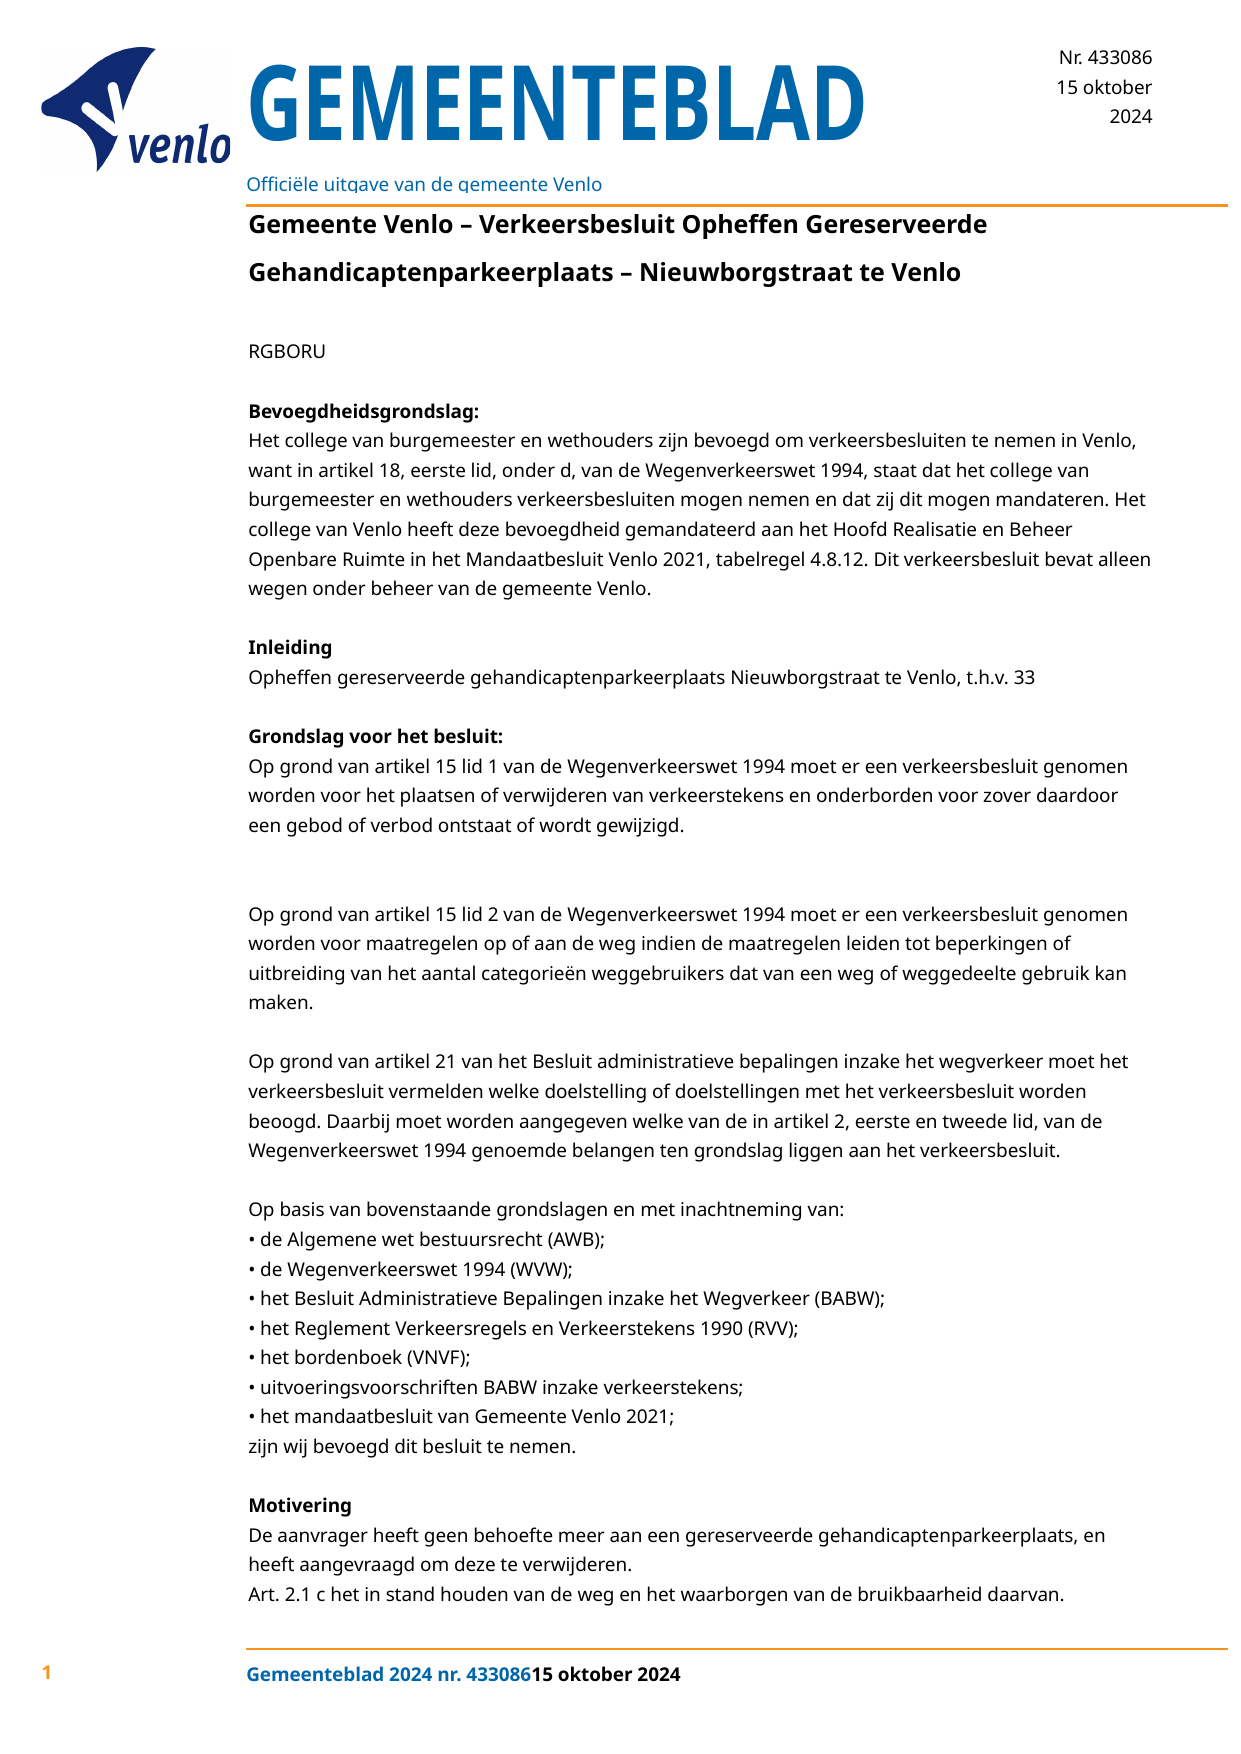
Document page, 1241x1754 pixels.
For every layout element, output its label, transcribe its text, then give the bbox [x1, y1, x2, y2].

text • het mandaatbesluit van Gemeente Venlo 2021; [248, 1404, 1152, 1429]
text Op grond van artikel 21 van het Besluit administratieve bepalingen inzake het wegverkeer moet het verkeersbesluit vermelden welke doelstelling of doelstellingen met het verkeersbesluit worden beoogd. Daarbij moet worden aangegeven welke van de in artikel 2, eerste en tweede lid, van de Wegenverkeerswet 1994 genoemde belangen ten grondslag liggen aan het verkeersbesluit. [248, 1049, 1152, 1163]
text Bevoegdheidsgrondslag: [248, 398, 1152, 423]
text • het bordenboek (VNVF); [248, 1344, 1152, 1370]
text • de Wegenverkeerswet 1994 (WVW); [248, 1256, 1152, 1281]
text Inleiding [248, 634, 1152, 660]
text Grondslag voor het besluit: [248, 723, 1152, 749]
text Gemeente Venlo – Verkeersbesluit Opheffen Gereserveerde Gehandicaptenparkeerplaats – Nieuwborgstraat te Venlo [248, 207, 1152, 288]
text RGBORU [248, 339, 1152, 364]
text Op grond van artikel 15 lid 2 van de Wegenverkeerswet 1994 moet er een verkeersbesluit genomen worden voor maatregelen op of aan de weg indien de maatregelen leiden tot beperkingen of uitbreiding van het aantal categorieën weggebruikers dat van een weg of weggedeelte gebruik kan maken. [248, 901, 1152, 1015]
text Motivering [248, 1492, 1152, 1518]
text De aanvrager heeft geen behoefte meer aan een gereserveerde gehandicaptenparkeerplaats, en heeft aangevraagd om deze te verwijderen. [248, 1522, 1152, 1577]
text • het Besluit Administratieve Bepalingen inzake het Wegverkeer (BABW); [248, 1285, 1152, 1311]
text Het college van burgemeester en wethouders zijn bevoegd om verkeersbesluiten te nemen in Venlo, want in artikel 18, eerste lid, onder d, van de Wegenverkeerswet 1994, staat dat het college van burgemeester en wethouders verkeersbesluiten mogen nemen en dat zij dit mogen mandateren. Het college van Venlo heeft deze bevoegdheid gemandateerd aan het Hoofd Realisatie en Beheer Openbare Ruimte in het Mandaatbesluit Venlo 2021, tabelregel 4.8.12. Dit verkeersbesluit bevat alleen wegen onder beheer van de gemeente Venlo. [248, 427, 1152, 601]
text zijn wij bevoegd dit besluit te nemen. [248, 1433, 1152, 1459]
text • de Algemene wet bestuursrecht (AWB); [248, 1226, 1152, 1252]
text • uitvoeringsvoorschriften BABW inzake verkeerstekens; [248, 1374, 1152, 1400]
text Opheffen gereserveerde gehandicaptenparkeerplaats Nieuwborgstraat te Venlo, t.h.v. 33 [248, 664, 1152, 690]
picture [41, 47, 231, 172]
text Op grond van artikel 15 lid 1 van de Wegenverkeerswet 1994 moet er een verkeersbesluit genomen worden voor het plaatsen of verwijderen van verkeerstekens en onderborden voor zover daardoor een gebod of verbod ontstaat of wordt gewijzigd. [248, 753, 1152, 838]
text Op basis van bovenstaande grondslagen en met inachtneming van: [248, 1197, 1152, 1222]
text Art. 2.1 c het in stand houden van de weg en het waarborgen van de bruikbaarheid daarvan. [248, 1581, 1152, 1607]
text • het Reglement Verkeersregels en Verkeerstekens 1990 (RVV); [248, 1315, 1152, 1341]
